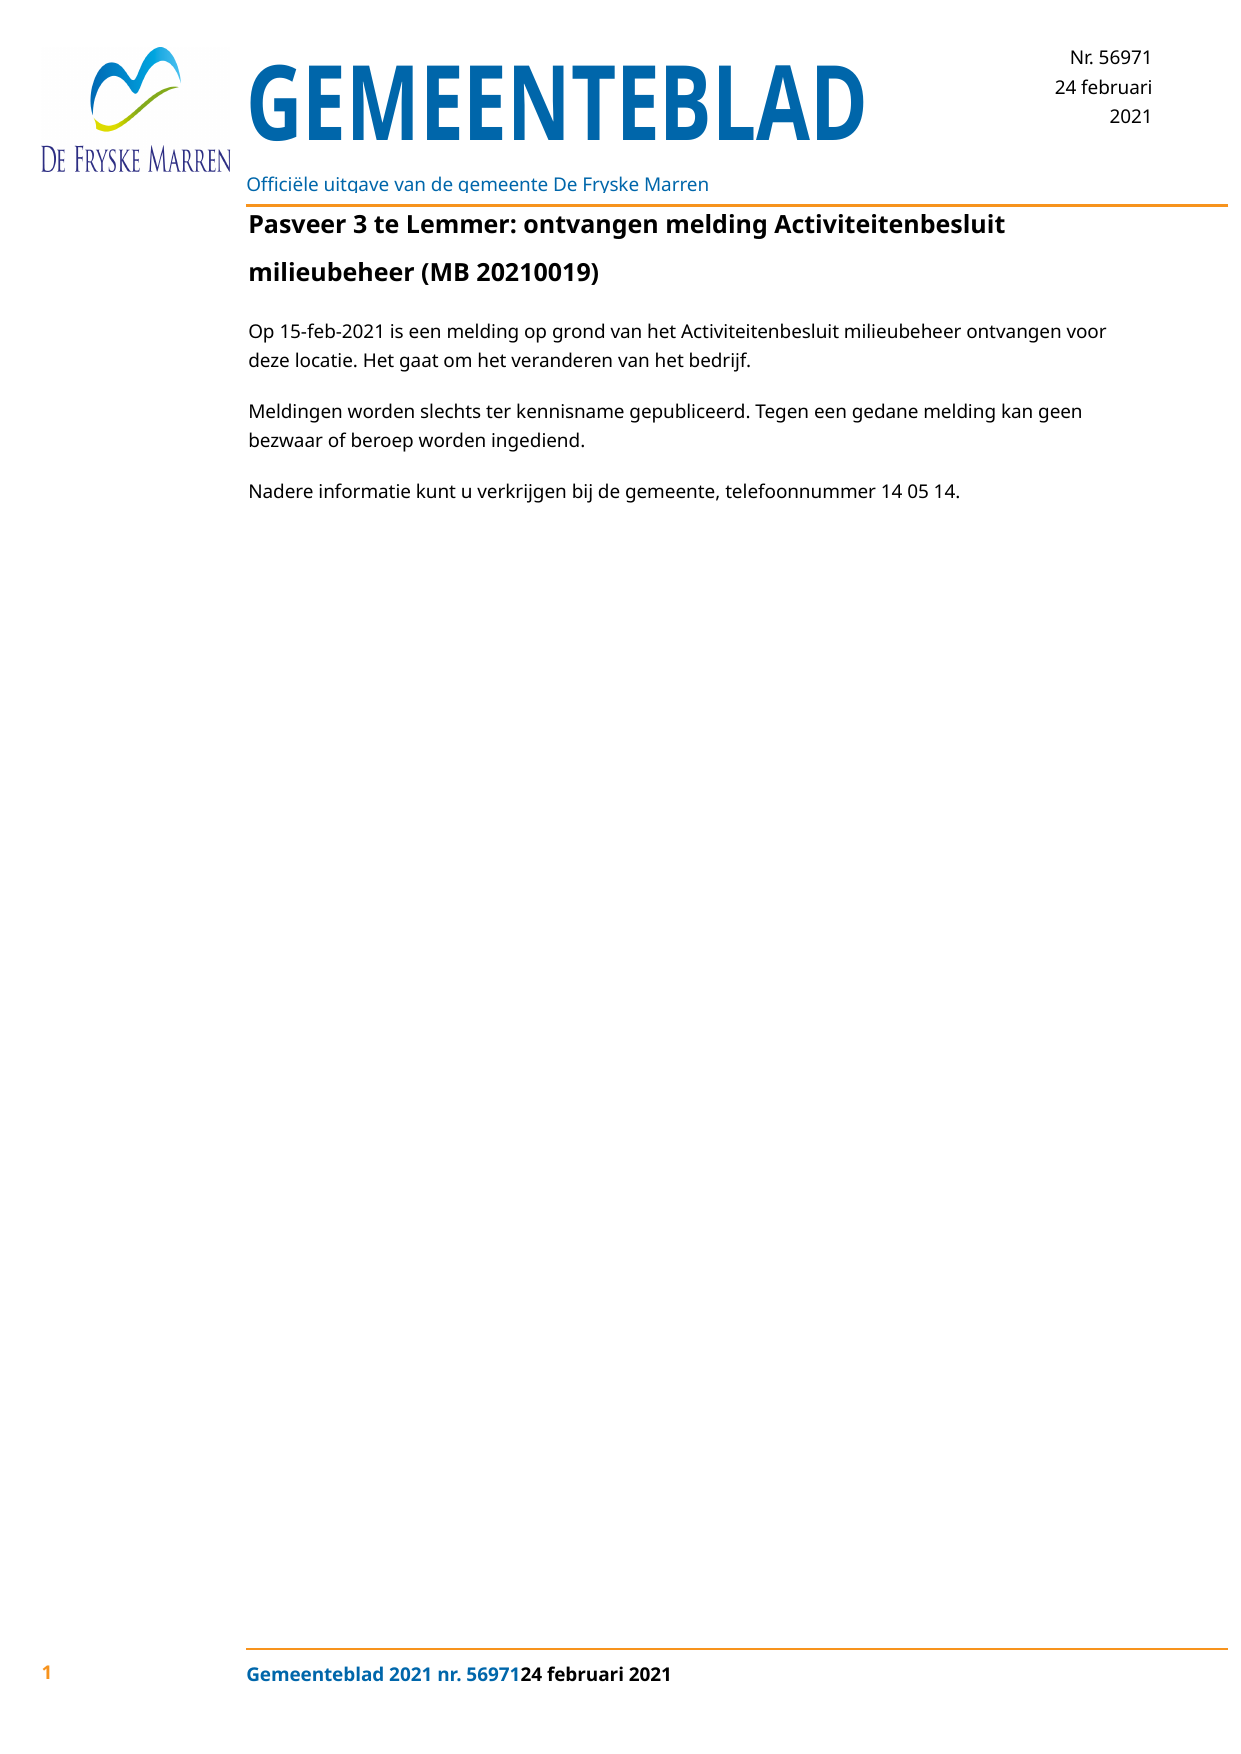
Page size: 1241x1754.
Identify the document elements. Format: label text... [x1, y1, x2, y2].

text Op 15-feb-2021 is een melding op grond van het Activiteitenbesluit milieubeheer ontvangen voor deze locatie. Het gaat om het veranderen van het bedrijf. [248, 318, 1152, 373]
text Meldingen worden slechts ter kennisname gepubliceerd. Tegen een gedane melding kan geen bezwaar of beroep worden ingediend. [248, 398, 1152, 453]
picture [41, 47, 231, 172]
text Nadere informatie kunt u verkrijgen bij de gemeente, telefoonnummer 14 05 14. [248, 478, 1152, 504]
text Pasveer 3 te Lemmer: ontvangen melding Activiteitenbesluit milieubeheer (MB 20210019) [248, 207, 1152, 288]
